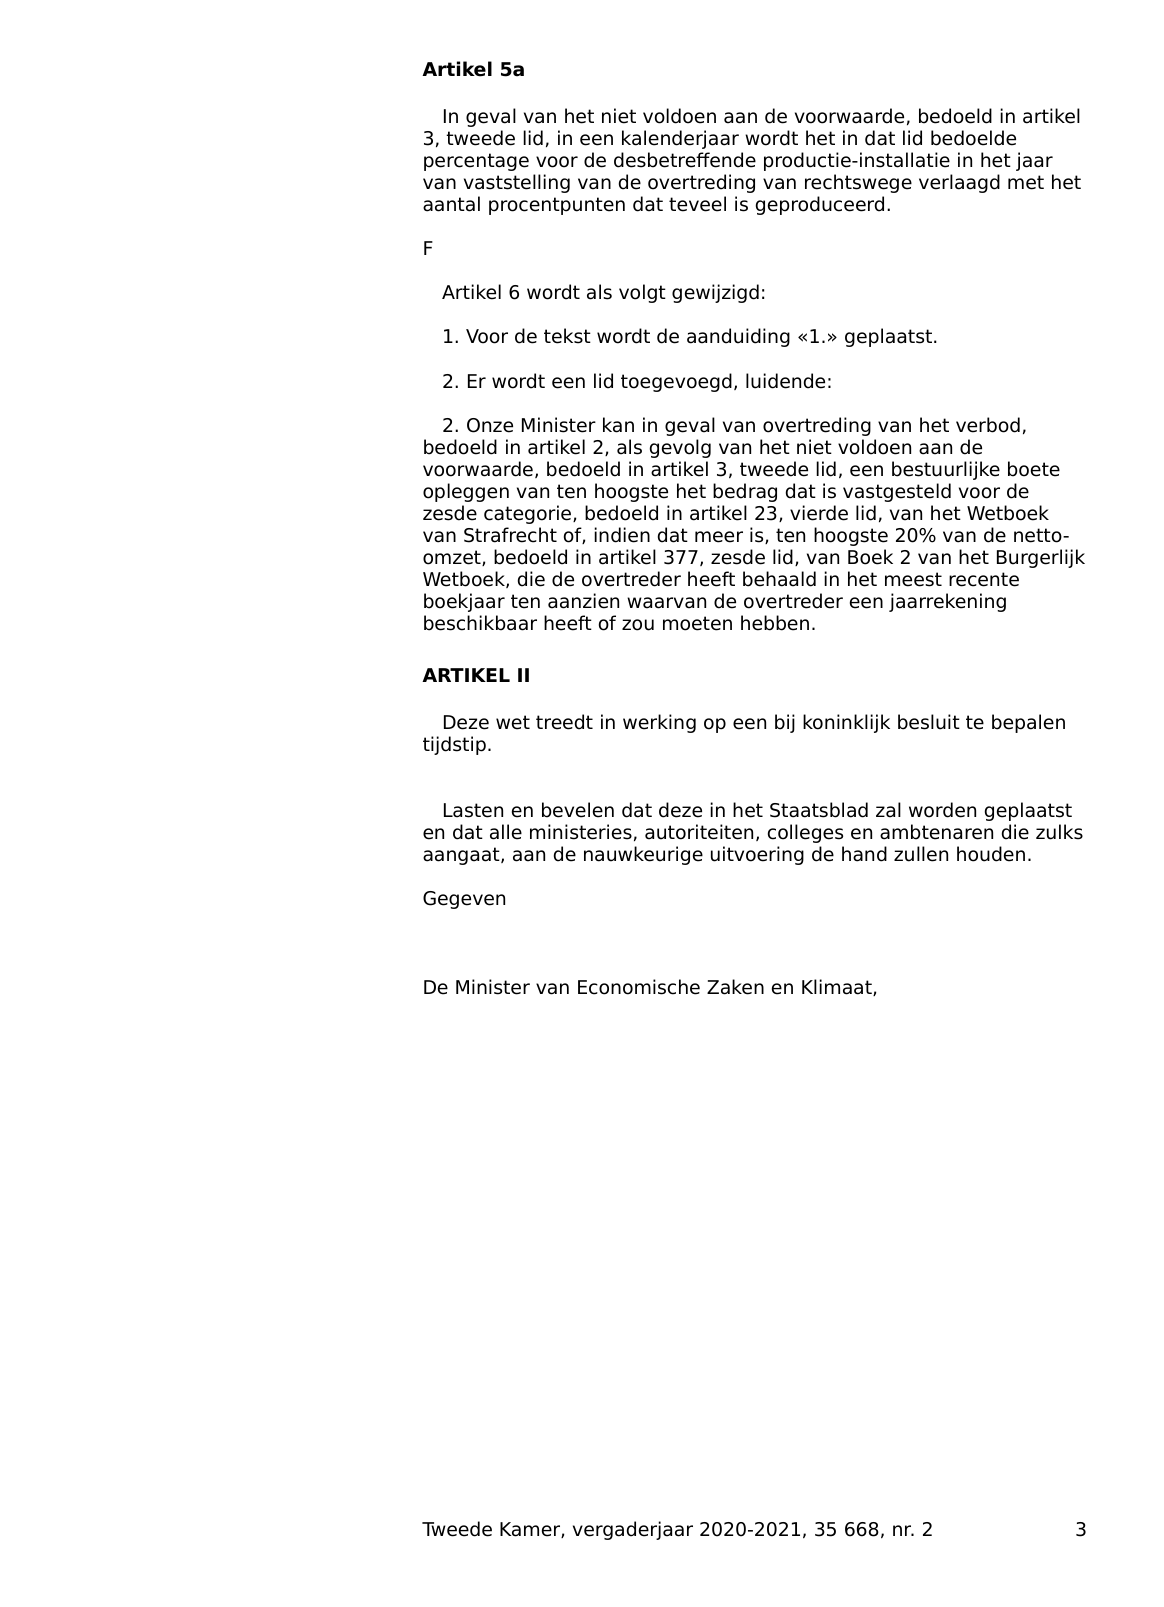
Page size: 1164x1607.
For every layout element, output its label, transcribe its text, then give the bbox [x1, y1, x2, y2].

text Gegeven [422, 888, 1087, 910]
text F [422, 238, 1087, 260]
text 2. Er wordt een lid toegevoegd, luidende: [422, 371, 1087, 393]
text 2. Onze Minister kan in geval van overtreding van het verbod, bedoeld in artikel 2, als gevolg van het niet voldoen aan de voorwaarde, bedoeld in artikel 3, tweede lid, een bestuurlijke boete opleggen van ten hoogste het bedrag dat is vastgesteld voor de zesde categorie, bedoeld in artikel 23, vierde lid, van het Wetboek van Strafrecht of, indien dat meer is, ten hoogste 20% van de netto-omzet, bedoeld in artikel 377, zesde lid, van Boek 2 van het Burgerlijk Wetboek, die de overtreder heeft behaald in het meest recente boekjaar ten aanzien waarvan de overtreder een jaarrekening beschikbaar heeft of zou moeten hebben. [422, 415, 1087, 634]
text Deze wet treedt in werking op een bij koninklijk besluit te bepalen tijdstip. [422, 712, 1087, 756]
text De Minister van Economische Zaken en Klimaat, [422, 977, 1087, 998]
text Lasten en bevelen dat deze in het Staatsblad zal worden geplaatst en dat alle ministeries, autoriteiten, colleges en ambtenaren die zulks aangaat, aan de nauwkeurige uitvoering de hand zullen houden. [422, 800, 1087, 866]
subtitle Artikel 5a [422, 59, 1087, 81]
text Artikel 6 wordt als volgt gewijzigd: [422, 282, 1087, 304]
text In geval van het niet voldoen aan de voorwaarde, bedoeld in artikel 3, tweede lid, in een kalenderjaar wordt het in dat lid bedoelde percentage voor de desbetreffende productie-installatie in het jaar van vaststelling van de overtreding van rechtswege verlaagd met het aantal procentpunten dat teveel is geproduceerd. [422, 106, 1087, 216]
subtitle ARTIKEL II [422, 664, 1087, 687]
text 1. Voor de tekst wordt de aanduiding «1.» geplaatst. [422, 326, 1087, 348]
